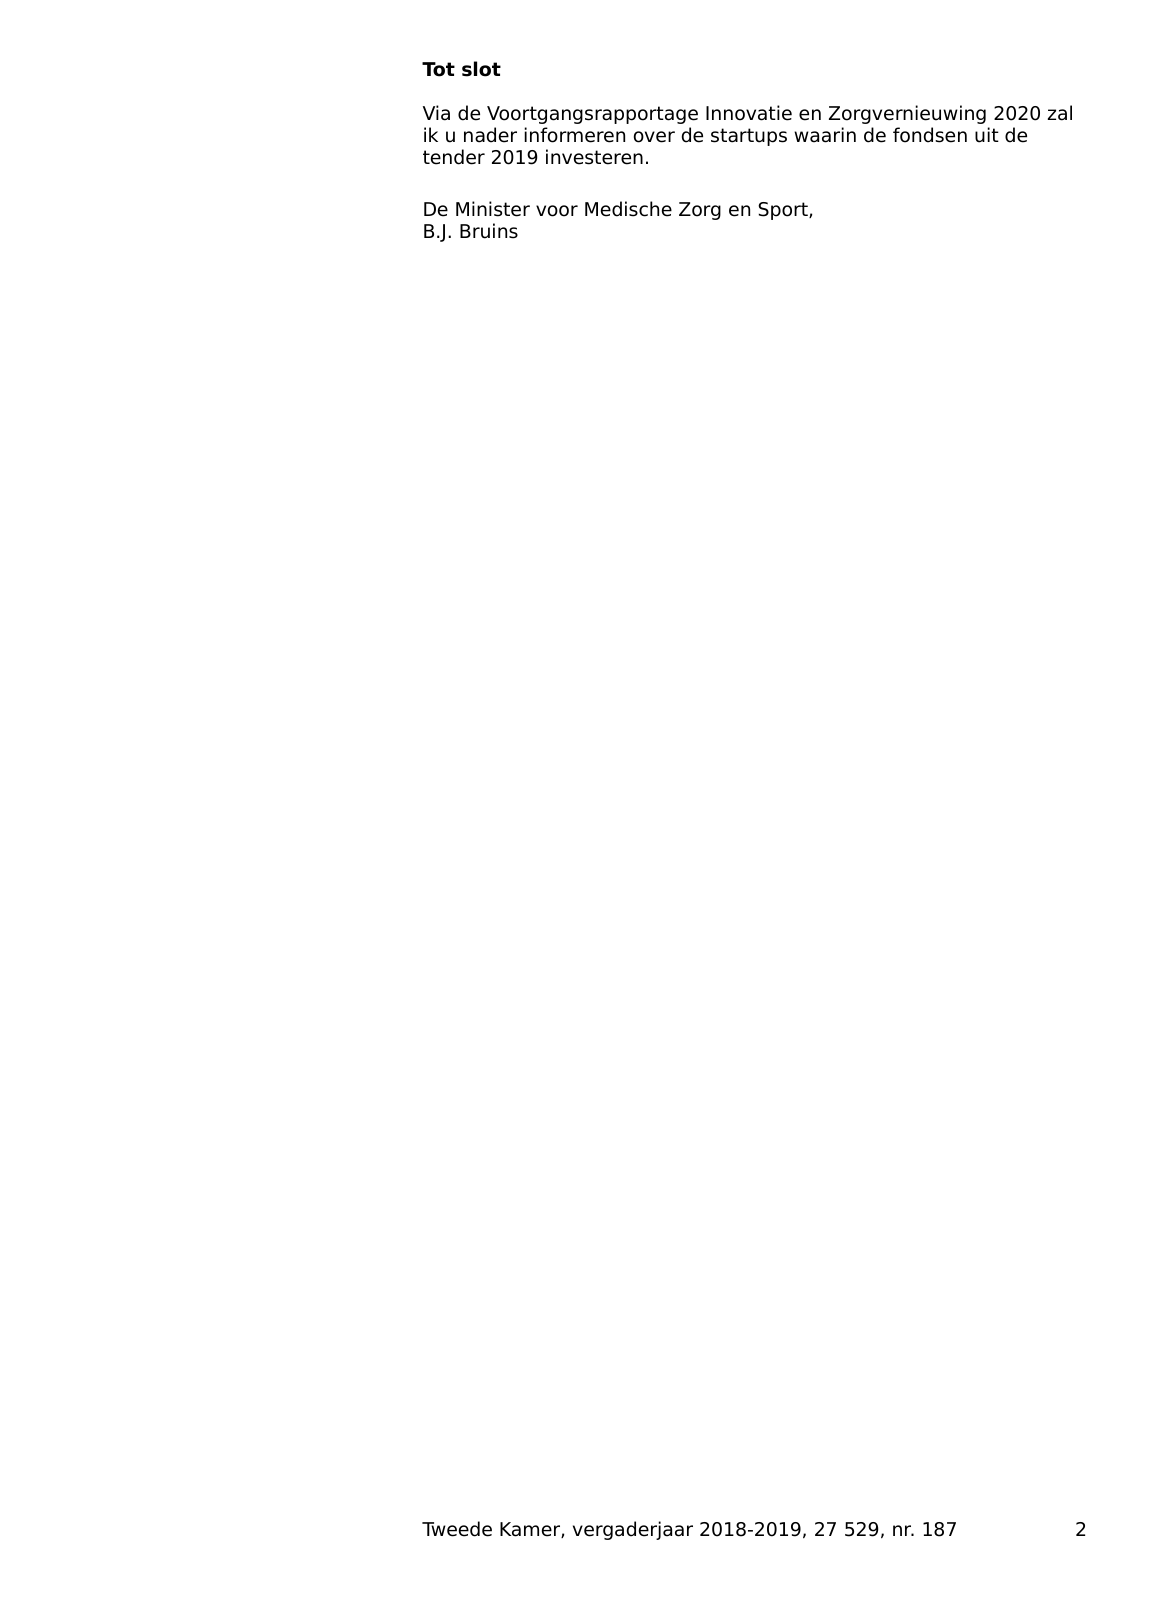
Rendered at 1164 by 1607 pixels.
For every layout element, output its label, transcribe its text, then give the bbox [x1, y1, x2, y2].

subtitle Tot slot [422, 59, 1087, 81]
text Via de Voortgangsrapportage Innovatie en Zorgvernieuwing 2020 zal ik u nader informeren over de startups waarin de fondsen uit de tender 2019 investeren. [422, 103, 1087, 169]
text De Minister voor Medische Zorg en Sport, B.J. Bruins [422, 199, 1087, 243]
